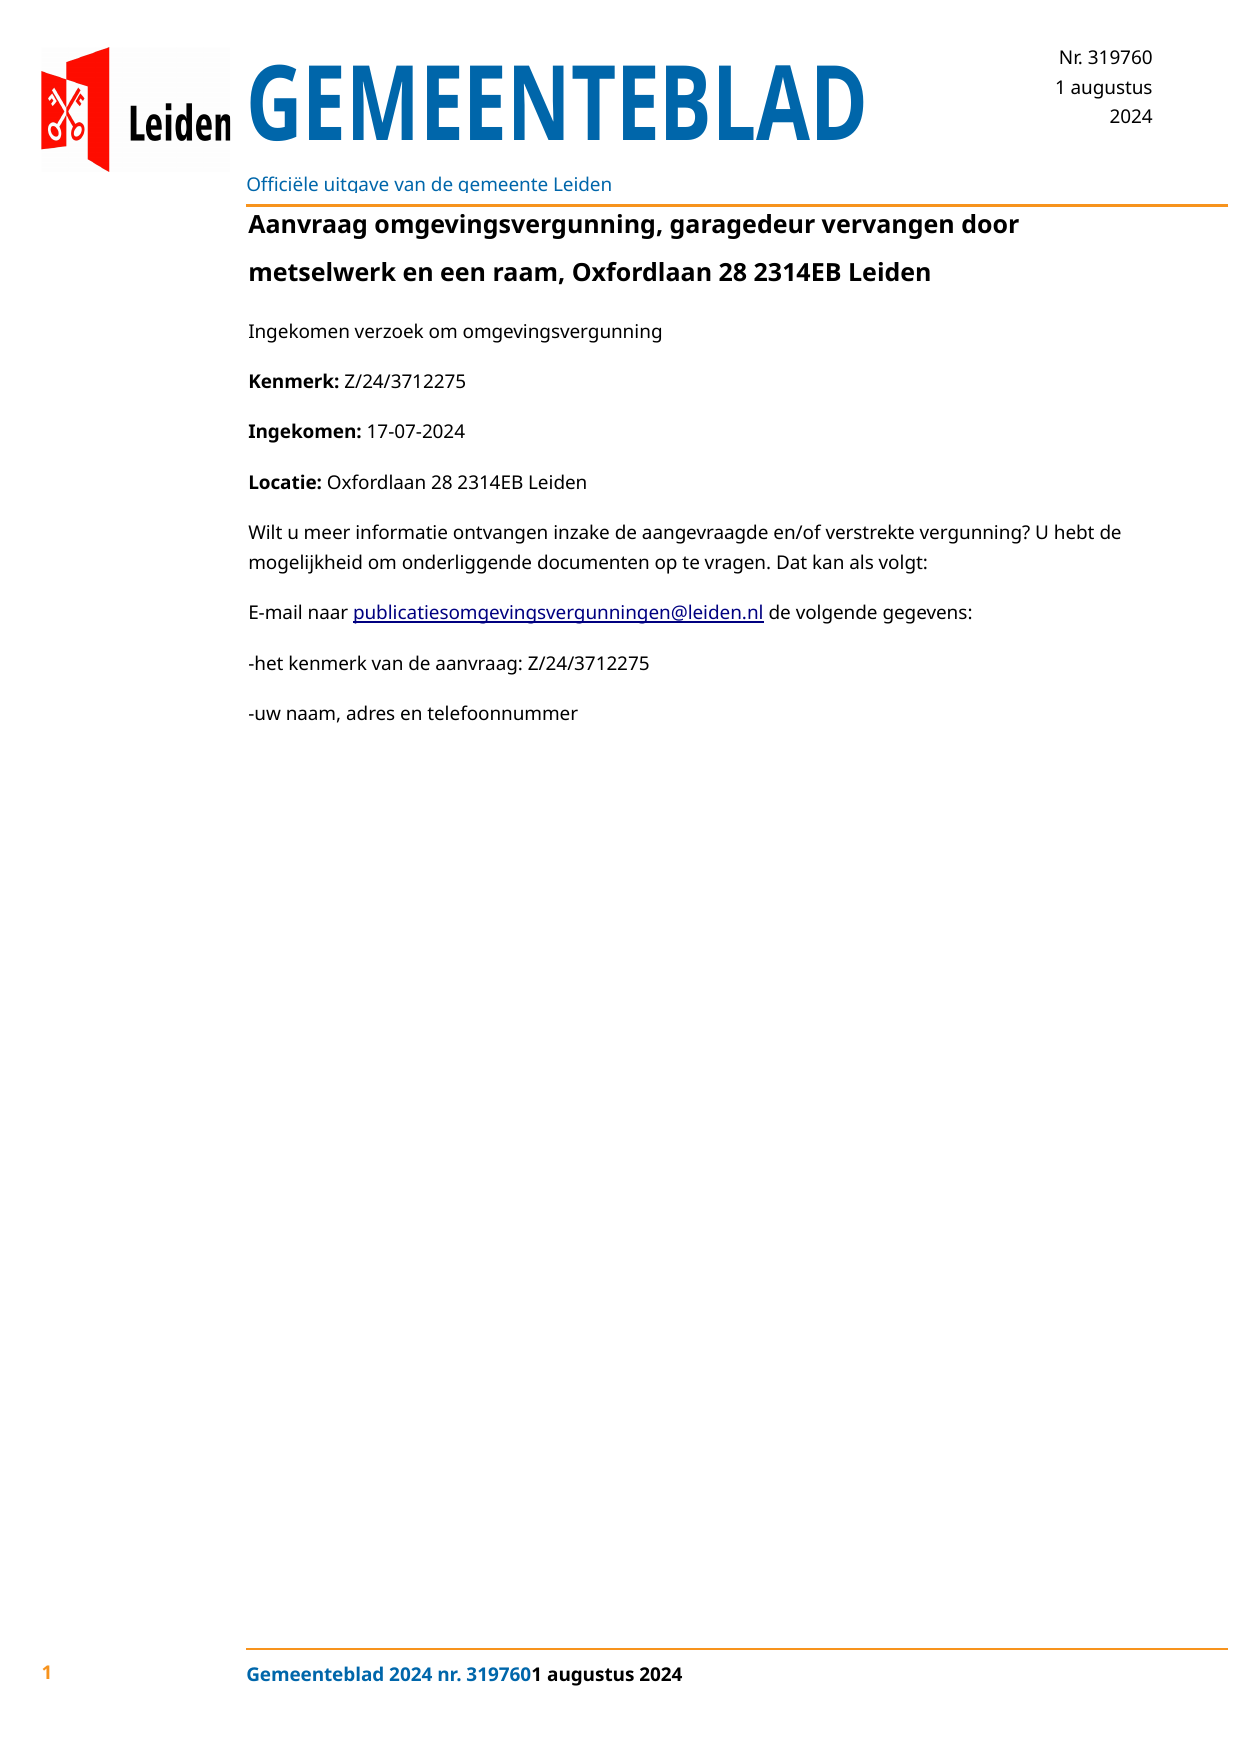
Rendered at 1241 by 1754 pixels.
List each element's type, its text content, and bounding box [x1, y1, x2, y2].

text -uw naam, adres en telefoonnummer [248, 700, 1152, 726]
text Wilt u meer informatie ontvangen inzake de aangevraagde en/of verstrekte vergunning? U hebt de mogelijkheid om onderliggende documenten op te vragen. Dat kan als volgt: [248, 519, 1152, 575]
text E-mail naar publicatiesomgevingsvergunningen@leiden.nl de volgende gegevens: [248, 599, 1152, 625]
text Aanvraag omgevingsvergunning, garagedeur vervangen door metselwerk en een raam, Oxfordlaan 28 2314EB Leiden [248, 207, 1152, 288]
text Ingekomen verzoek om omgevingsvergunning [248, 318, 1152, 344]
text Locatie: Oxfordlaan 28 2314EB Leiden [248, 469, 1152, 495]
text -het kenmerk van de aanvraag: Z/24/3712275 [248, 650, 1152, 676]
text Kenmerk: Z/24/3712275 [248, 368, 1152, 394]
text Ingekomen: 17-07-2024 [248, 419, 1152, 444]
picture [41, 47, 231, 172]
